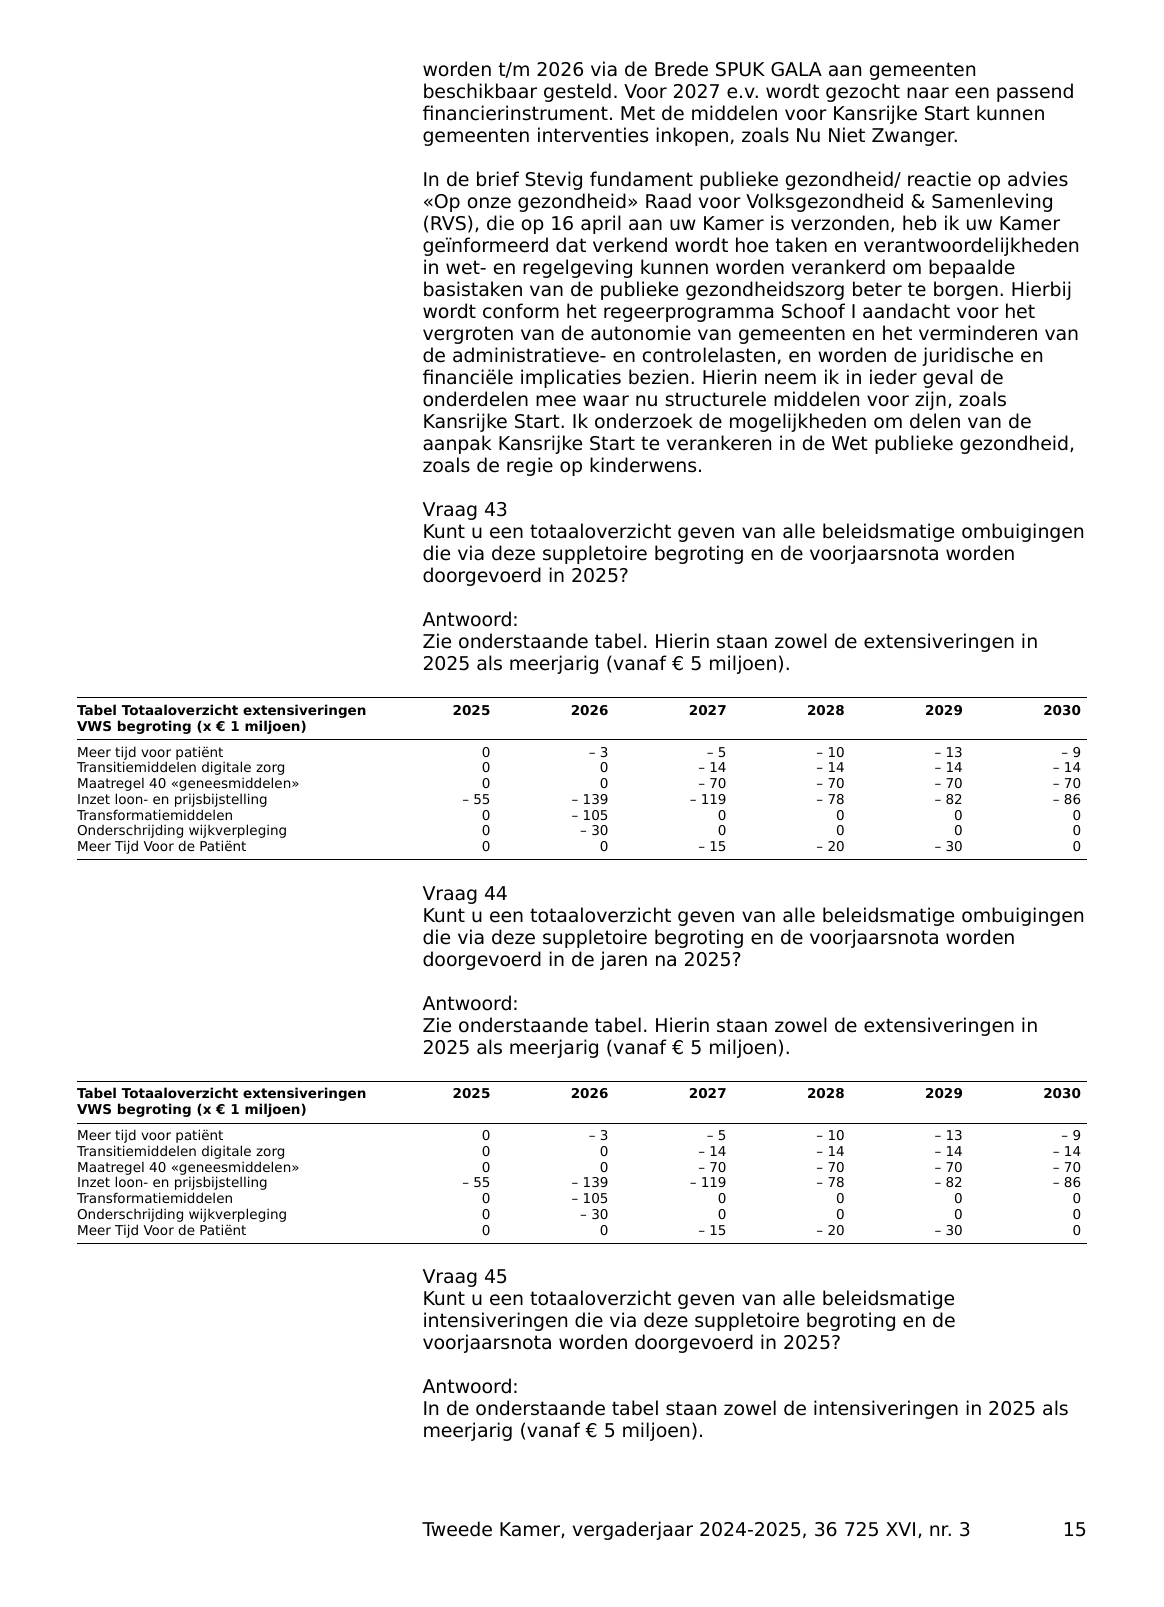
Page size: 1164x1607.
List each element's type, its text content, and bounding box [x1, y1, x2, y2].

table_cell 0 [378, 1144, 496, 1159]
table_cell – 14 [969, 760, 1087, 776]
table_cell – 119 [614, 1175, 732, 1191]
table_cell – 119 [614, 792, 732, 807]
text Vraag 43 [422, 499, 1087, 521]
text Vraag 44 [422, 883, 1087, 904]
table_cell – 139 [496, 1175, 614, 1191]
table_cell – 70 [732, 1160, 850, 1175]
table_header 2030 [969, 698, 1087, 739]
table_cell Onderschrijding wijkverpleging [77, 1207, 378, 1222]
table_cell 0 [496, 839, 614, 859]
table_cell – 14 [732, 1144, 850, 1159]
table_cell – 70 [614, 1160, 732, 1175]
table_cell 0 [850, 1207, 968, 1222]
table_cell 0 [969, 808, 1087, 823]
table_cell – 105 [496, 1191, 614, 1207]
table_cell Maatregel 40 «geneesmiddelen» [77, 776, 378, 792]
table_header Tabel Totaaloverzicht extensiveringen VWS begroting (x € 1 miljoen) [77, 698, 378, 739]
table_cell 0 [614, 823, 732, 839]
table_cell – 14 [850, 760, 968, 776]
table_cell 0 [614, 1207, 732, 1222]
table_cell 0 [378, 760, 496, 776]
table_cell Inzet loon- en prijsbijstelling [77, 1175, 378, 1191]
table_cell – 13 [850, 740, 968, 760]
table_cell 0 [378, 1191, 496, 1207]
table_cell – 5 [614, 1124, 732, 1144]
table_cell – 70 [969, 1160, 1087, 1175]
table_cell 0 [496, 1144, 614, 1159]
text Zie onderstaande tabel. Hierin staan zowel de extensiveringen in 2025 als meerjarig (vanaf € 5 miljoen). [422, 1015, 1087, 1059]
table_cell – 105 [496, 808, 614, 823]
table_cell Transitiemiddelen digitale zorg [77, 760, 378, 776]
table_cell Meer Tijd Voor de Patiënt [77, 1223, 378, 1243]
table_cell – 70 [732, 776, 850, 792]
text Antwoord: [422, 609, 1087, 631]
table_header 2027 [614, 1082, 732, 1122]
table_header Tabel Totaaloverzicht extensiveringen VWS begroting (x € 1 miljoen) [77, 1082, 378, 1122]
text Antwoord: [422, 993, 1087, 1015]
table_header 2027 [614, 698, 732, 739]
table_header 2028 [732, 1082, 850, 1122]
table_cell – 82 [850, 1175, 968, 1191]
text Antwoord: [422, 1376, 1087, 1398]
table_cell – 3 [496, 1124, 614, 1144]
table_cell 0 [850, 808, 968, 823]
table_cell – 9 [969, 740, 1087, 760]
table_cell Meer tijd voor patiënt [77, 740, 378, 760]
table_cell – 14 [614, 760, 732, 776]
table_cell 0 [969, 1191, 1087, 1207]
table_cell 0 [969, 1223, 1087, 1243]
table_header 2030 [969, 1082, 1087, 1122]
table_cell – 13 [850, 1124, 968, 1144]
table_cell Meer Tijd Voor de Patiënt [77, 839, 378, 859]
table_cell – 14 [969, 1144, 1087, 1159]
table_cell – 70 [969, 776, 1087, 792]
table_cell – 9 [969, 1124, 1087, 1144]
table_cell 0 [969, 823, 1087, 839]
table_cell 0 [378, 1207, 496, 1222]
table_cell – 14 [850, 1144, 968, 1159]
table_cell 0 [496, 1160, 614, 1175]
table_cell – 30 [850, 839, 968, 859]
table_cell – 15 [614, 1223, 732, 1243]
table_cell Transitiemiddelen digitale zorg [77, 1144, 378, 1159]
table_cell Maatregel 40 «geneesmiddelen» [77, 1160, 378, 1175]
table_cell – 86 [969, 792, 1087, 807]
text Kunt u een totaaloverzicht geven van alle beleidsmatige ombuigingen die via deze suppletoire begroting en de voorjaarsnota worden doorgevoerd in de jaren na 2025? [422, 904, 1087, 971]
table_cell – 10 [732, 1124, 850, 1144]
table_cell 0 [732, 1207, 850, 1222]
text In de brief Stevig fundament publieke gezondheid/ reactie op advies «Op onze gezondheid» Raad voor Volksgezondheid & Samenleving (RVS), die op 16 april aan uw Kamer is verzonden, heb ik uw Kamer geïnformeerd dat verkend wordt hoe taken en verantwoordelijkheden in wet- en regelgeving kunnen worden verankerd om bepaalde basistaken van de publieke gezondheidszorg beter te borgen. Hierbij wordt conform het regeerprogramma Schoof I aandacht voor het vergroten van de autonomie van gemeenten en het verminderen van de administratieve- en controlelasten, en worden de juridische en financiële implicaties bezien. Hierin neem ik in ieder geval de onderdelen mee waar nu structurele middelen voor zijn, zoals Kansrijke Start. Ik onderzoek de mogelijkheden om delen van de aanpak Kansrijke Start te verankeren in de Wet publieke gezondheid, zoals de regie op kinderwens. [422, 169, 1087, 477]
table_cell 0 [378, 776, 496, 792]
table_cell 0 [378, 1223, 496, 1243]
table_cell Meer tijd voor patiënt [77, 1124, 378, 1144]
table_cell Transformatiemiddelen [77, 808, 378, 823]
table_cell – 5 [614, 740, 732, 760]
table_header 2029 [850, 698, 968, 739]
table_header 2025 [378, 1082, 496, 1122]
table_cell 0 [732, 823, 850, 839]
table_cell – 139 [496, 792, 614, 807]
table_cell – 10 [732, 740, 850, 760]
table_cell 0 [378, 740, 496, 760]
table_cell 0 [496, 760, 614, 776]
table_cell 0 [850, 823, 968, 839]
table_cell – 86 [969, 1175, 1087, 1191]
table_cell Transformatiemiddelen [77, 1191, 378, 1207]
table_header 2026 [496, 1082, 614, 1122]
table_cell 0 [378, 1160, 496, 1175]
table_header 2029 [850, 1082, 968, 1122]
table_cell 0 [732, 1191, 850, 1207]
text Kunt u een totaaloverzicht geven van alle beleidsmatige ombuigingen die via deze suppletoire begroting en de voorjaarsnota worden doorgevoerd in 2025? [422, 521, 1087, 587]
table_cell 0 [969, 839, 1087, 859]
text Kunt u een totaaloverzicht geven van alle beleidsmatige intensiveringen die via deze suppletoire begroting en de voorjaarsnota worden doorgevoerd in 2025? [422, 1288, 1087, 1354]
table_cell 0 [496, 776, 614, 792]
table_cell – 70 [850, 1160, 968, 1175]
table_cell – 30 [850, 1223, 968, 1243]
table_cell – 82 [850, 792, 968, 807]
table_cell 0 [496, 1223, 614, 1243]
table_cell 0 [378, 1124, 496, 1144]
text In de onderstaande tabel staan zowel de intensiveringen in 2025 als meerjarig (vanaf € 5 miljoen). [422, 1398, 1087, 1442]
table_cell – 15 [614, 839, 732, 859]
table_cell – 30 [496, 823, 614, 839]
text worden t/m 2026 via de Brede SPUK GALA aan gemeenten beschikbaar gesteld. Voor 2027 e.v. wordt gezocht naar een passend financierinstrument. Met de middelen voor Kansrijke Start kunnen gemeenten interventies inkopen, zoals Nu Niet Zwanger. [422, 59, 1087, 147]
table_cell – 20 [732, 839, 850, 859]
text Zie onderstaande tabel. Hierin staan zowel de extensiveringen in 2025 als meerjarig (vanaf € 5 miljoen). [422, 631, 1087, 675]
table_cell – 78 [732, 792, 850, 807]
table_header 2025 [378, 698, 496, 739]
table_cell – 3 [496, 740, 614, 760]
text Vraag 45 [422, 1266, 1087, 1288]
table_cell 0 [378, 839, 496, 859]
table_cell – 70 [614, 776, 732, 792]
table_cell Onderschrijding wijkverpleging [77, 823, 378, 839]
table_cell – 78 [732, 1175, 850, 1191]
table_cell 0 [732, 808, 850, 823]
table_cell – 30 [496, 1207, 614, 1222]
table_cell 0 [614, 1191, 732, 1207]
table_cell – 14 [614, 1144, 732, 1159]
table_cell 0 [850, 1191, 968, 1207]
table_cell Inzet loon- en prijsbijstelling [77, 792, 378, 807]
table_cell 0 [614, 808, 732, 823]
table_cell – 14 [732, 760, 850, 776]
table_cell – 55 [378, 792, 496, 807]
table_header 2028 [732, 698, 850, 739]
table_header 2026 [496, 698, 614, 739]
table_cell – 20 [732, 1223, 850, 1243]
table_cell 0 [969, 1207, 1087, 1222]
table_cell – 55 [378, 1175, 496, 1191]
table_cell 0 [378, 823, 496, 839]
table_cell – 70 [850, 776, 968, 792]
table_cell 0 [378, 808, 496, 823]
